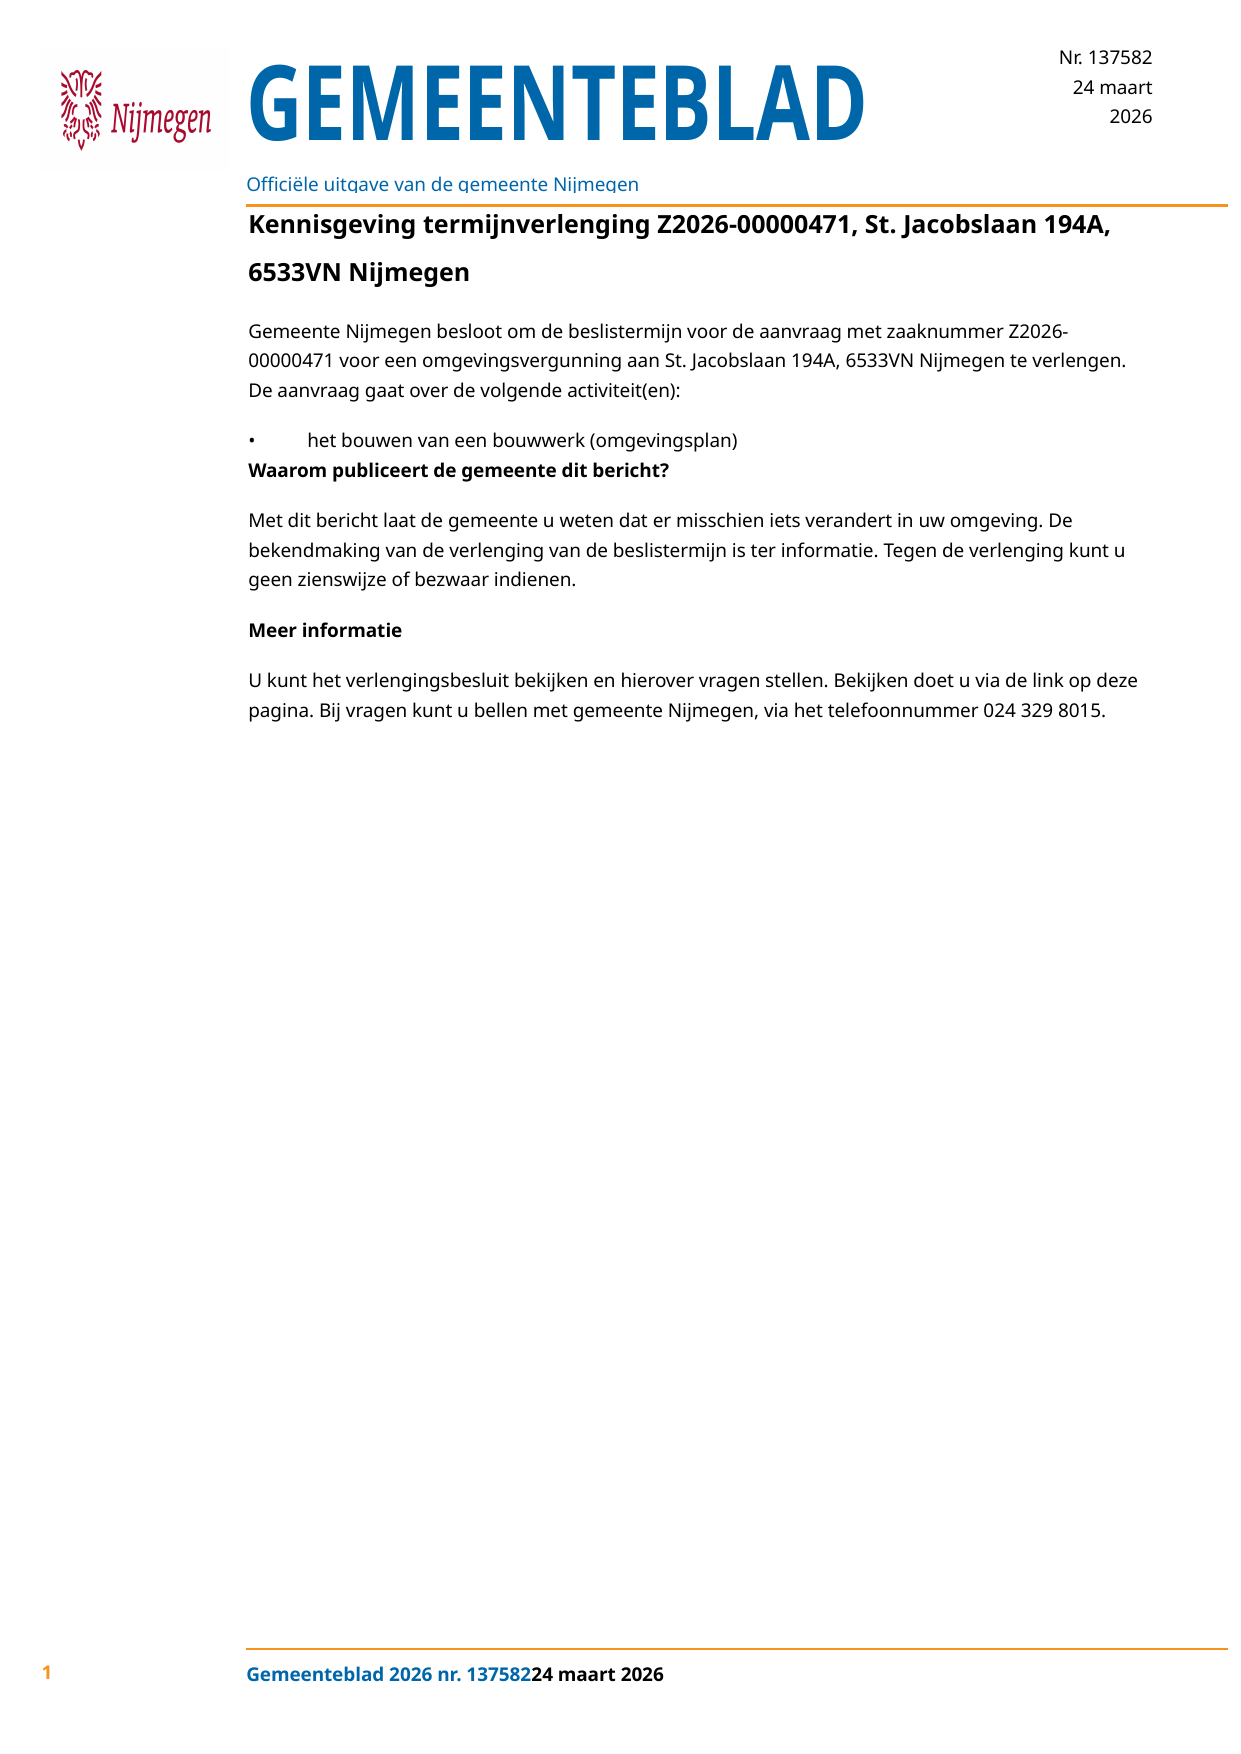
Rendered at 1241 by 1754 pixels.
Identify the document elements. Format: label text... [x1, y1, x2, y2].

list het bouwen van een bouwwerk (omgevingsplan) [248, 427, 1152, 453]
text Gemeente Nijmegen besloot om de beslistermijn voor de aanvraag met zaaknummer Z2026-00000471 voor een omgevingsvergunning aan St. Jacobslaan 194A, 6533VN Nijmegen te verlengen. De aanvraag gaat over de volgende activiteit(en): [248, 318, 1152, 403]
text Meer informatie [248, 617, 1152, 643]
text Met dit bericht laat de gemeente u weten dat er misschien iets verandert in uw omgeving. De bekendmaking van de verlenging van de beslistermijn is ter informatie. Tegen de verlenging kunt u geen zienswijze of bezwaar indienen. [248, 507, 1152, 592]
text Kennisgeving termijnverlenging Z2026-00000471, St. Jacobslaan 194A, 6533VN Nijmegen [248, 207, 1152, 288]
text U kunt het verlengingsbesluit bekijken en hierover vragen stellen. Bekijken doet u via de link op deze pagina. Bij vragen kunt u bellen met gemeente Nijmegen, via het telefoonnummer 024 329 8015. [248, 667, 1152, 723]
picture [41, 47, 231, 172]
text Waarom publiceert de gemeente dit bericht? [248, 457, 1152, 483]
